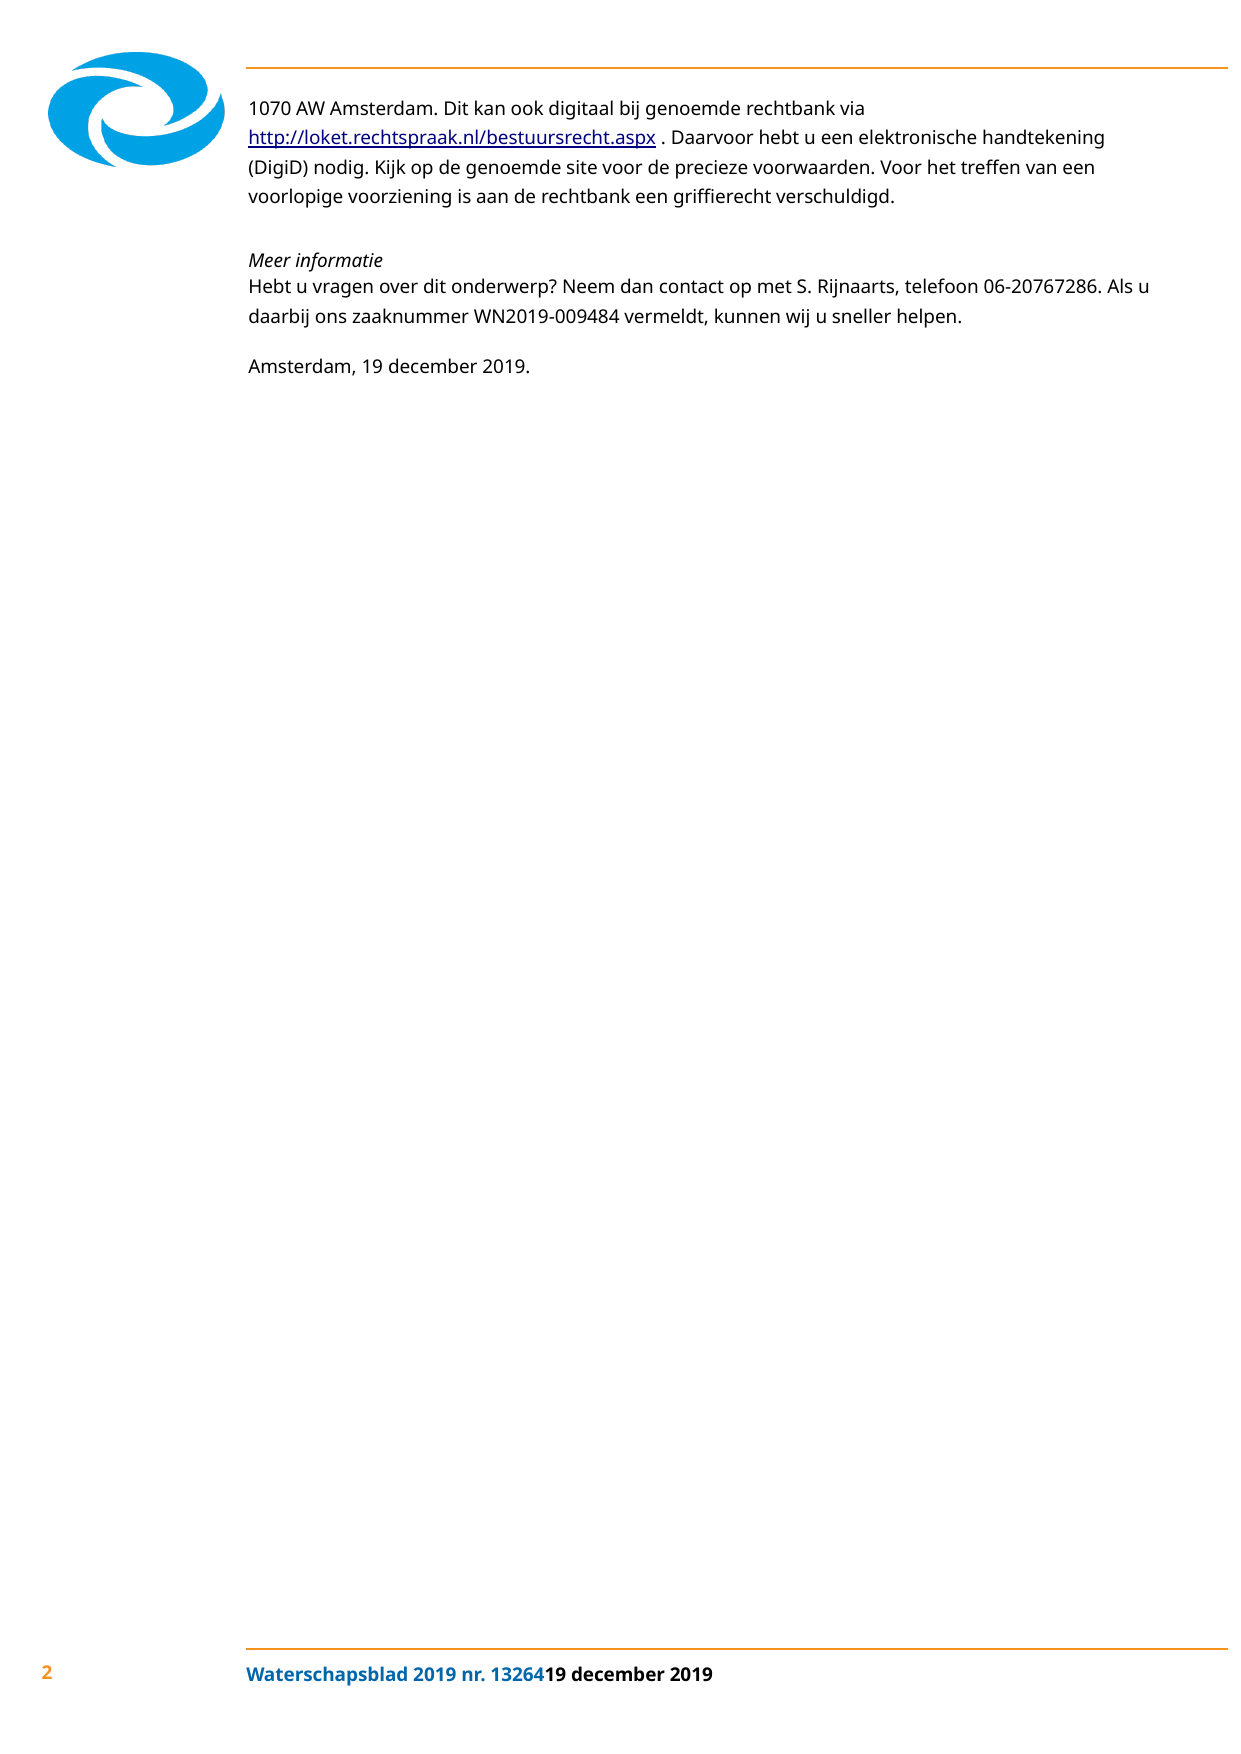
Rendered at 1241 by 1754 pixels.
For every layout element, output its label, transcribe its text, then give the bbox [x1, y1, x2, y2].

text Hebt u vragen over dit onderwerp? Neem dan contact op met S. Rijnaarts, telefoon 06-20767286. Als u daarbij ons zaaknummer WN2019-009484 vermeldt, kunnen wij u sneller helpen. [248, 273, 1152, 328]
text Meer informatie [248, 247, 1152, 273]
picture [41, 47, 231, 172]
text Amsterdam, 19 december 2019. [248, 353, 1152, 379]
text 1070 AW Amsterdam. Dit kan ook digitaal bij genoemde rechtbank via http://loket.rechtspraak.nl/bestuursrecht.aspx . Daarvoor hebt u een elektronische handtekening (DigiD) nodig. Kijk op de genoemde site voor de precieze voorwaarden. Voor het treffen van een voorlopige voorziening is aan de rechtbank een griffierecht verschuldigd. [248, 95, 1152, 209]
